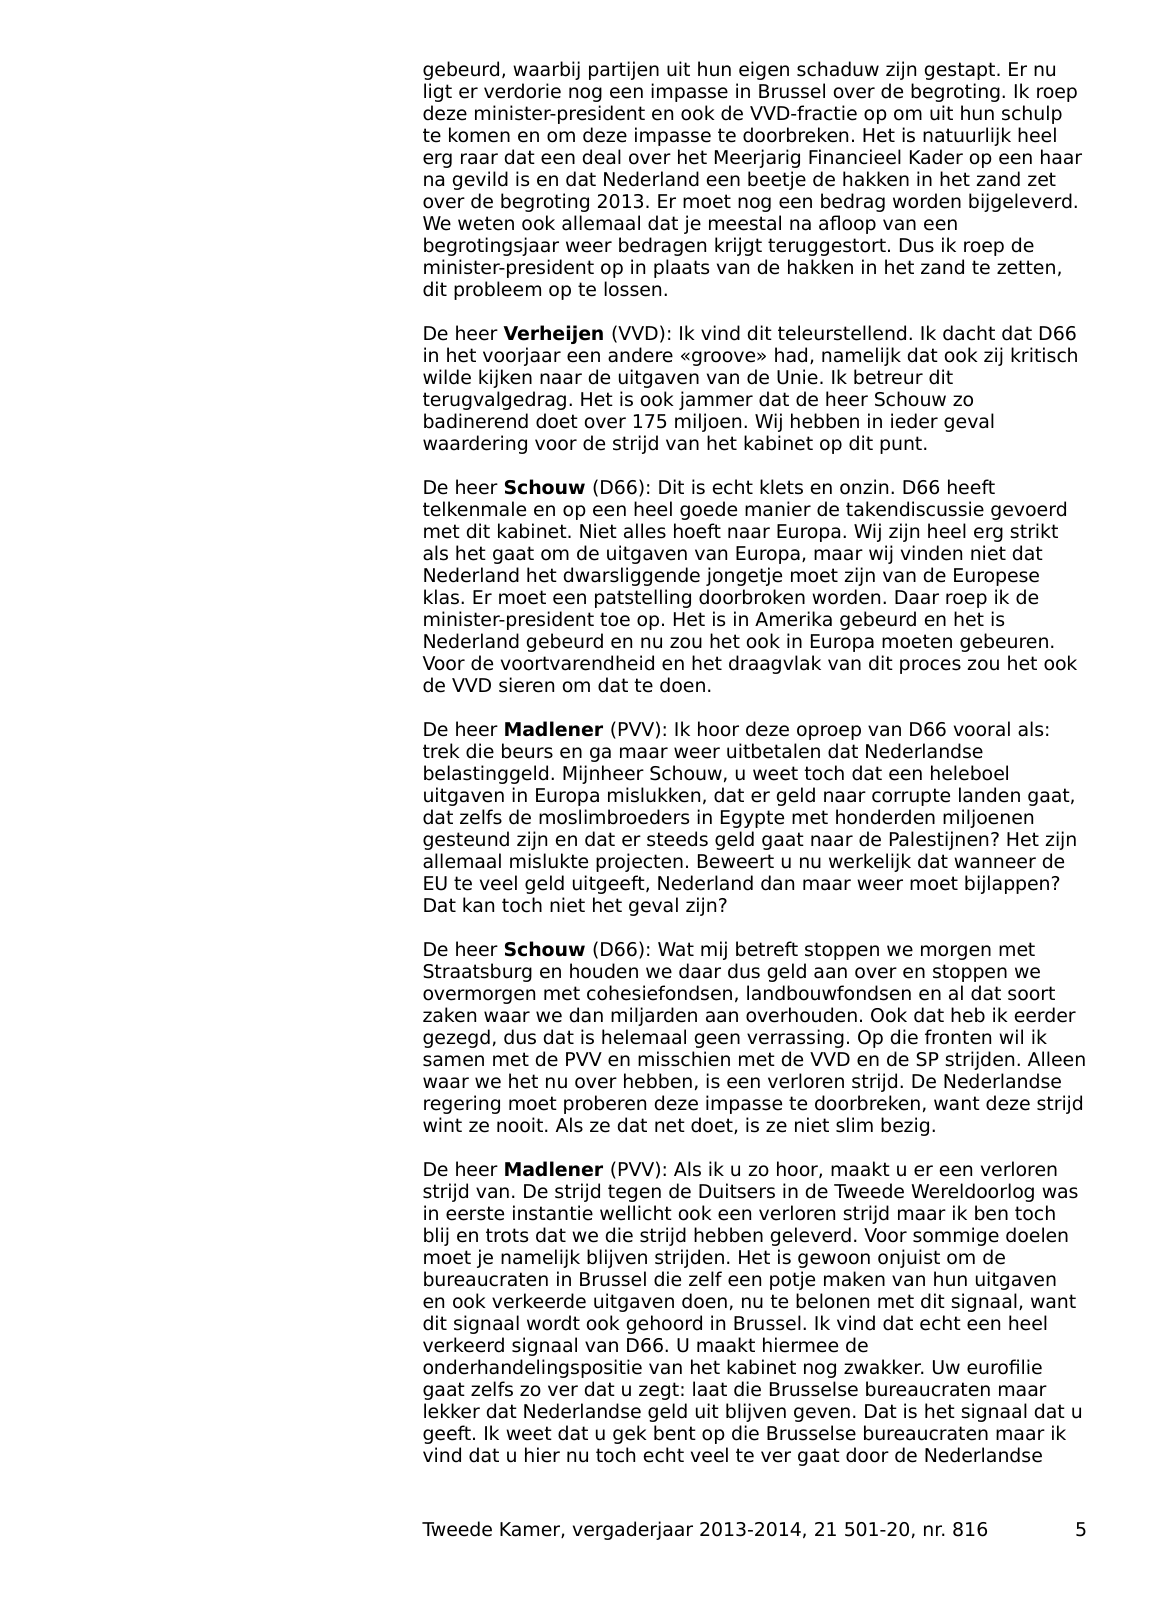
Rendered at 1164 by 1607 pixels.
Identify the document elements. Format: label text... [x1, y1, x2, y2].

text De heer Verheijen (VVD): Ik vind dit teleurstellend. Ik dacht dat D66 in het voorjaar een andere «groove» had, namelijk dat ook zij kritisch wilde kijken naar de uitgaven van de Unie. Ik betreur dit terugvalgedrag. Het is ook jammer dat de heer Schouw zo badinerend doet over 175 miljoen. Wij hebben in ieder geval waardering voor de strijd van het kabinet op dit punt. [422, 323, 1087, 455]
text De heer Madlener (PVV): Als ik u zo hoor, maakt u er een verloren strijd van. De strijd tegen de Duitsers in de Tweede Wereldoorlog was in eerste instantie wellicht ook een verloren strijd maar ik ben toch blij en trots dat we die strijd hebben geleverd. Voor sommige doelen moet je namelijk blijven strijden. Het is gewoon onjuist om de bureaucraten in Brussel die zelf een potje maken van hun uitgaven en ook verkeerde uitgaven doen, nu te belonen met dit signaal, want dit signaal wordt ook gehoord in Brussel. Ik vind dat echt een heel verkeerd signaal van D66. U maakt hiermee de onderhandelingspositie van het kabinet nog zwakker. Uw eurofilie gaat zelfs zo ver dat u zegt: laat die Brusselse bureaucraten maar lekker dat Nederlandse geld uit blijven geven. Dat is het signaal dat u geeft. Ik weet dat u gek bent op die Brusselse bureaucraten maar ik vind dat u hier nu toch echt veel te ver gaat door de Nederlandse [422, 1159, 1087, 1467]
text gebeurd, waarbij partijen uit hun eigen schaduw zijn gestapt. Er nu ligt er verdorie nog een impasse in Brussel over de begroting. Ik roep deze minister-president en ook de VVD-fractie op om uit hun schulp te komen en om deze impasse te doorbreken. Het is natuurlijk heel erg raar dat een deal over het Meerjarig Financieel Kader op een haar na gevild is en dat Nederland een beetje de hakken in het zand zet over de begroting 2013. Er moet nog een bedrag worden bijgeleverd. We weten ook allemaal dat je meestal na afloop van een begrotingsjaar weer bedragen krijgt teruggestort. Dus ik roep de minister-president op in plaats van de hakken in het zand te zetten, dit probleem op te lossen. [422, 59, 1087, 301]
text De heer Schouw (D66): Wat mij betreft stoppen we morgen met Straatsburg en houden we daar dus geld aan over en stoppen we overmorgen met cohesiefondsen, landbouwfondsen en al dat soort zaken waar we dan miljarden aan overhouden. Ook dat heb ik eerder gezegd, dus dat is helemaal geen verrassing. Op die fronten wil ik samen met de PVV en misschien met de VVD en de SP strijden. Alleen waar we het nu over hebben, is een verloren strijd. De Nederlandse regering moet proberen deze impasse te doorbreken, want deze strijd wint ze nooit. Als ze dat net doet, is ze niet slim bezig. [422, 939, 1087, 1137]
text De heer Schouw (D66): Dit is echt klets en onzin. D66 heeft telkenmale en op een heel goede manier de takendiscussie gevoerd met dit kabinet. Niet alles hoeft naar Europa. Wij zijn heel erg strikt als het gaat om de uitgaven van Europa, maar wij vinden niet dat Nederland het dwarsliggende jongetje moet zijn van de Europese klas. Er moet een patstelling doorbroken worden. Daar roep ik de minister-president toe op. Het is in Amerika gebeurd en het is Nederland gebeurd en nu zou het ook in Europa moeten gebeuren. Voor de voortvarendheid en het draagvlak van dit proces zou het ook de VVD sieren om dat te doen. [422, 477, 1087, 697]
text De heer Madlener (PVV): Ik hoor deze oproep van D66 vooral als: trek die beurs en ga maar weer uitbetalen dat Nederlandse belastinggeld. Mijnheer Schouw, u weet toch dat een heleboel uitgaven in Europa mislukken, dat er geld naar corrupte landen gaat, dat zelfs de moslimbroeders in Egypte met honderden miljoenen gesteund zijn en dat er steeds geld gaat naar de Palestijnen? Het zijn allemaal mislukte projecten. Beweert u nu werkelijk dat wanneer de EU te veel geld uitgeeft, Nederland dan maar weer moet bijlappen? Dat kan toch niet het geval zijn? [422, 719, 1087, 917]
